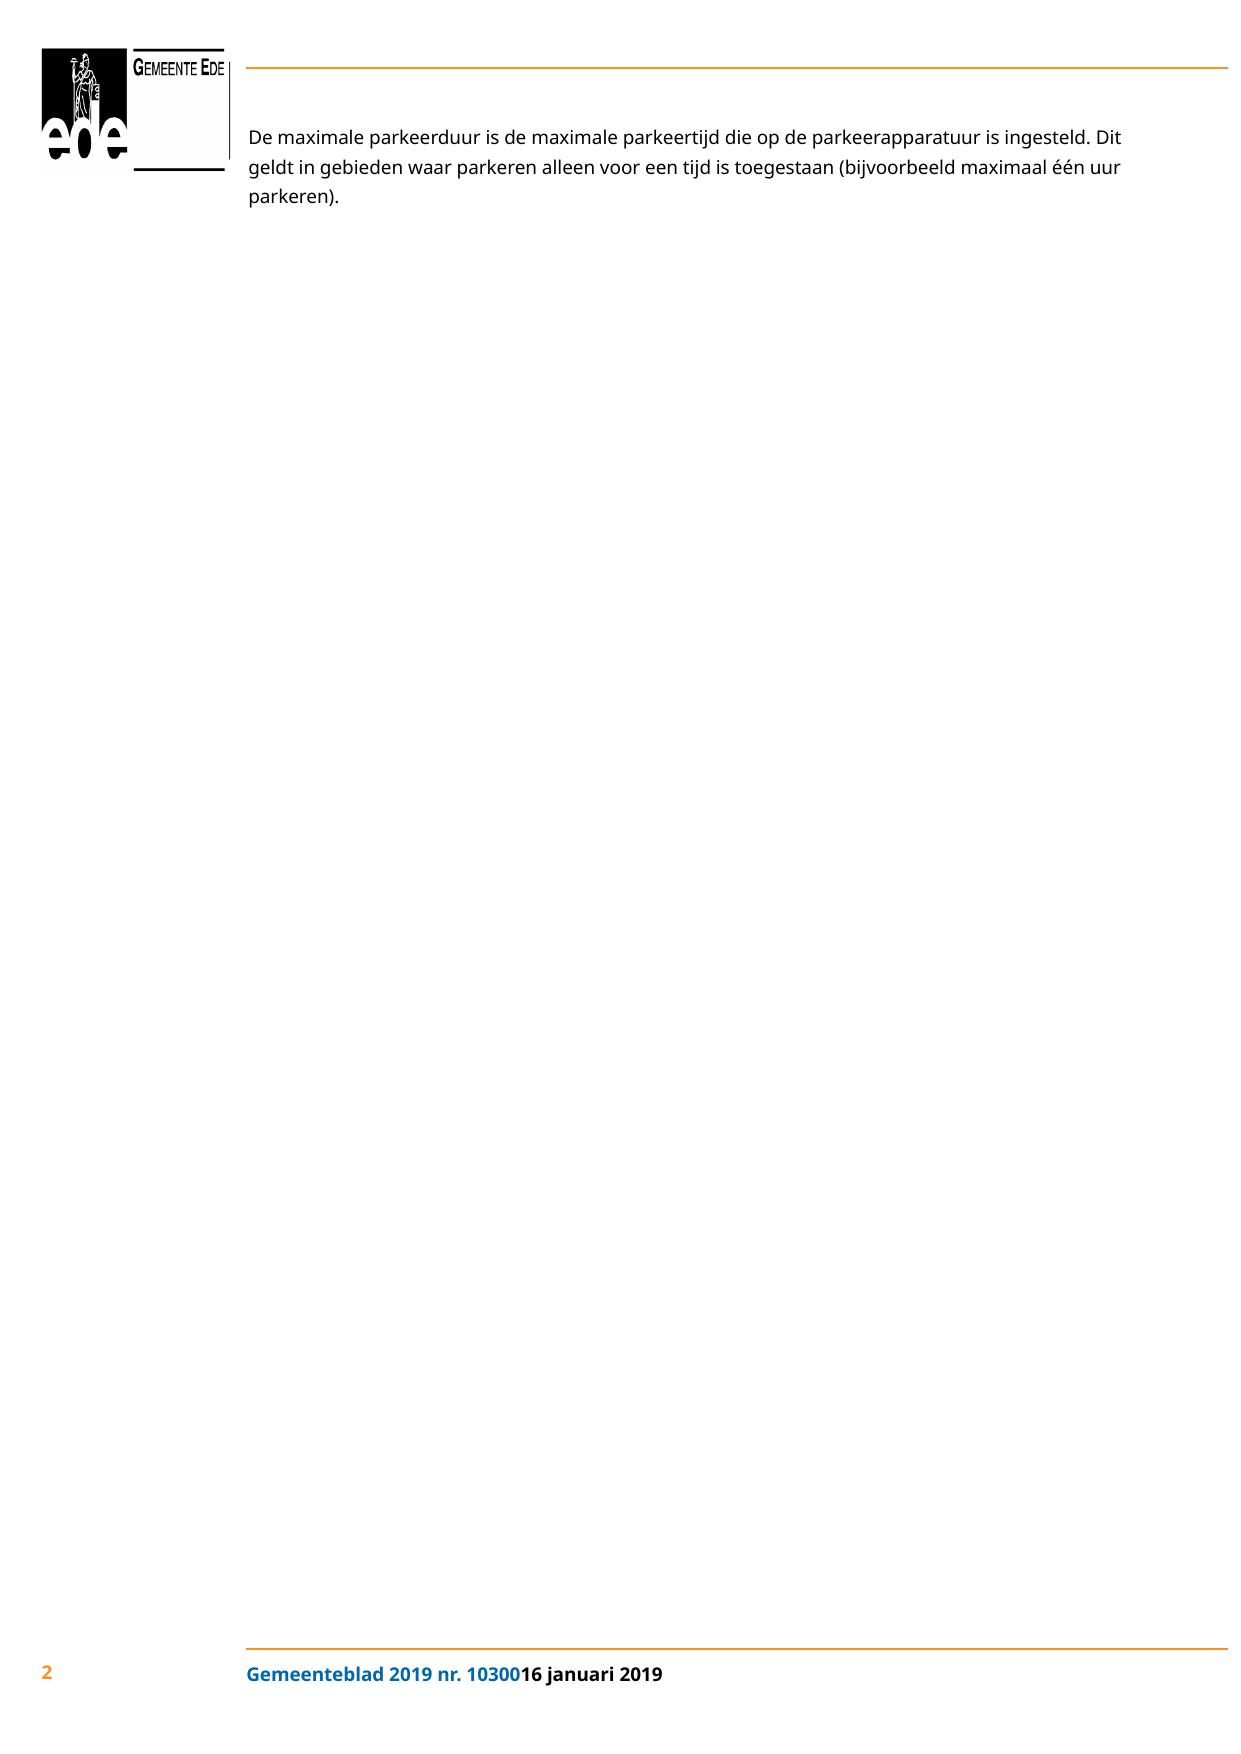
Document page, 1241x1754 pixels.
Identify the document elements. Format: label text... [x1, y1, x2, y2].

picture [41, 47, 231, 172]
text De maximale parkeerduur is de maximale parkeertijd die op de parkeerapparatuur is ingesteld. Dit geldt in gebieden waar parkeren alleen voor een tijd is toegestaan (bijvoorbeeld maximaal één uur parkeren). [248, 124, 1152, 209]
